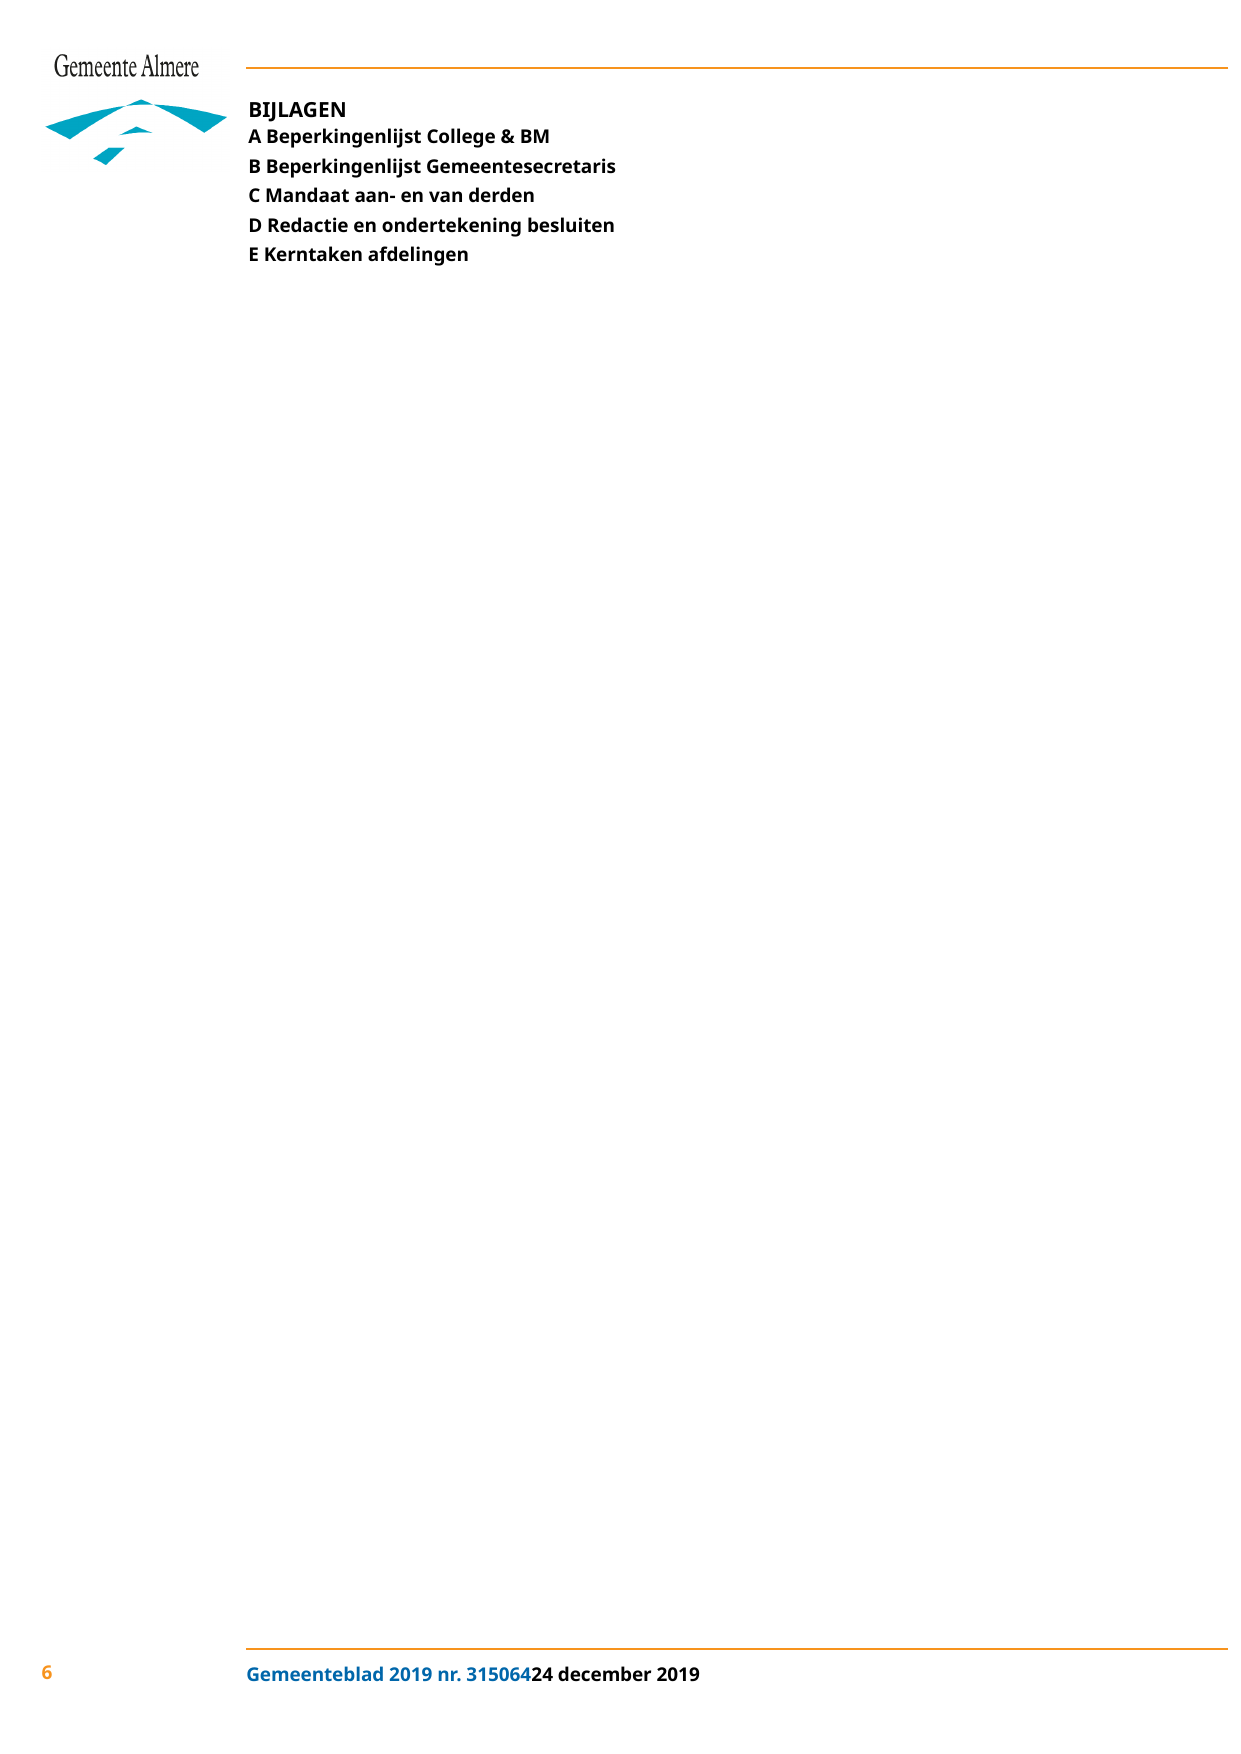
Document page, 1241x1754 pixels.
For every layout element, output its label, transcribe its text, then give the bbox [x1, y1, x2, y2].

text E Kerntaken afdelingen [248, 242, 1152, 267]
text A Beperkingenlijst College & BM [248, 123, 1152, 149]
text BIJLAGEN [248, 95, 1152, 123]
text B Beperkingenlijst Gemeentesecretaris [248, 153, 1152, 179]
text D Redactie en ondertekening besluiten [248, 212, 1152, 238]
text C Mandaat aan- en van derden [248, 182, 1152, 208]
picture [41, 47, 231, 172]
